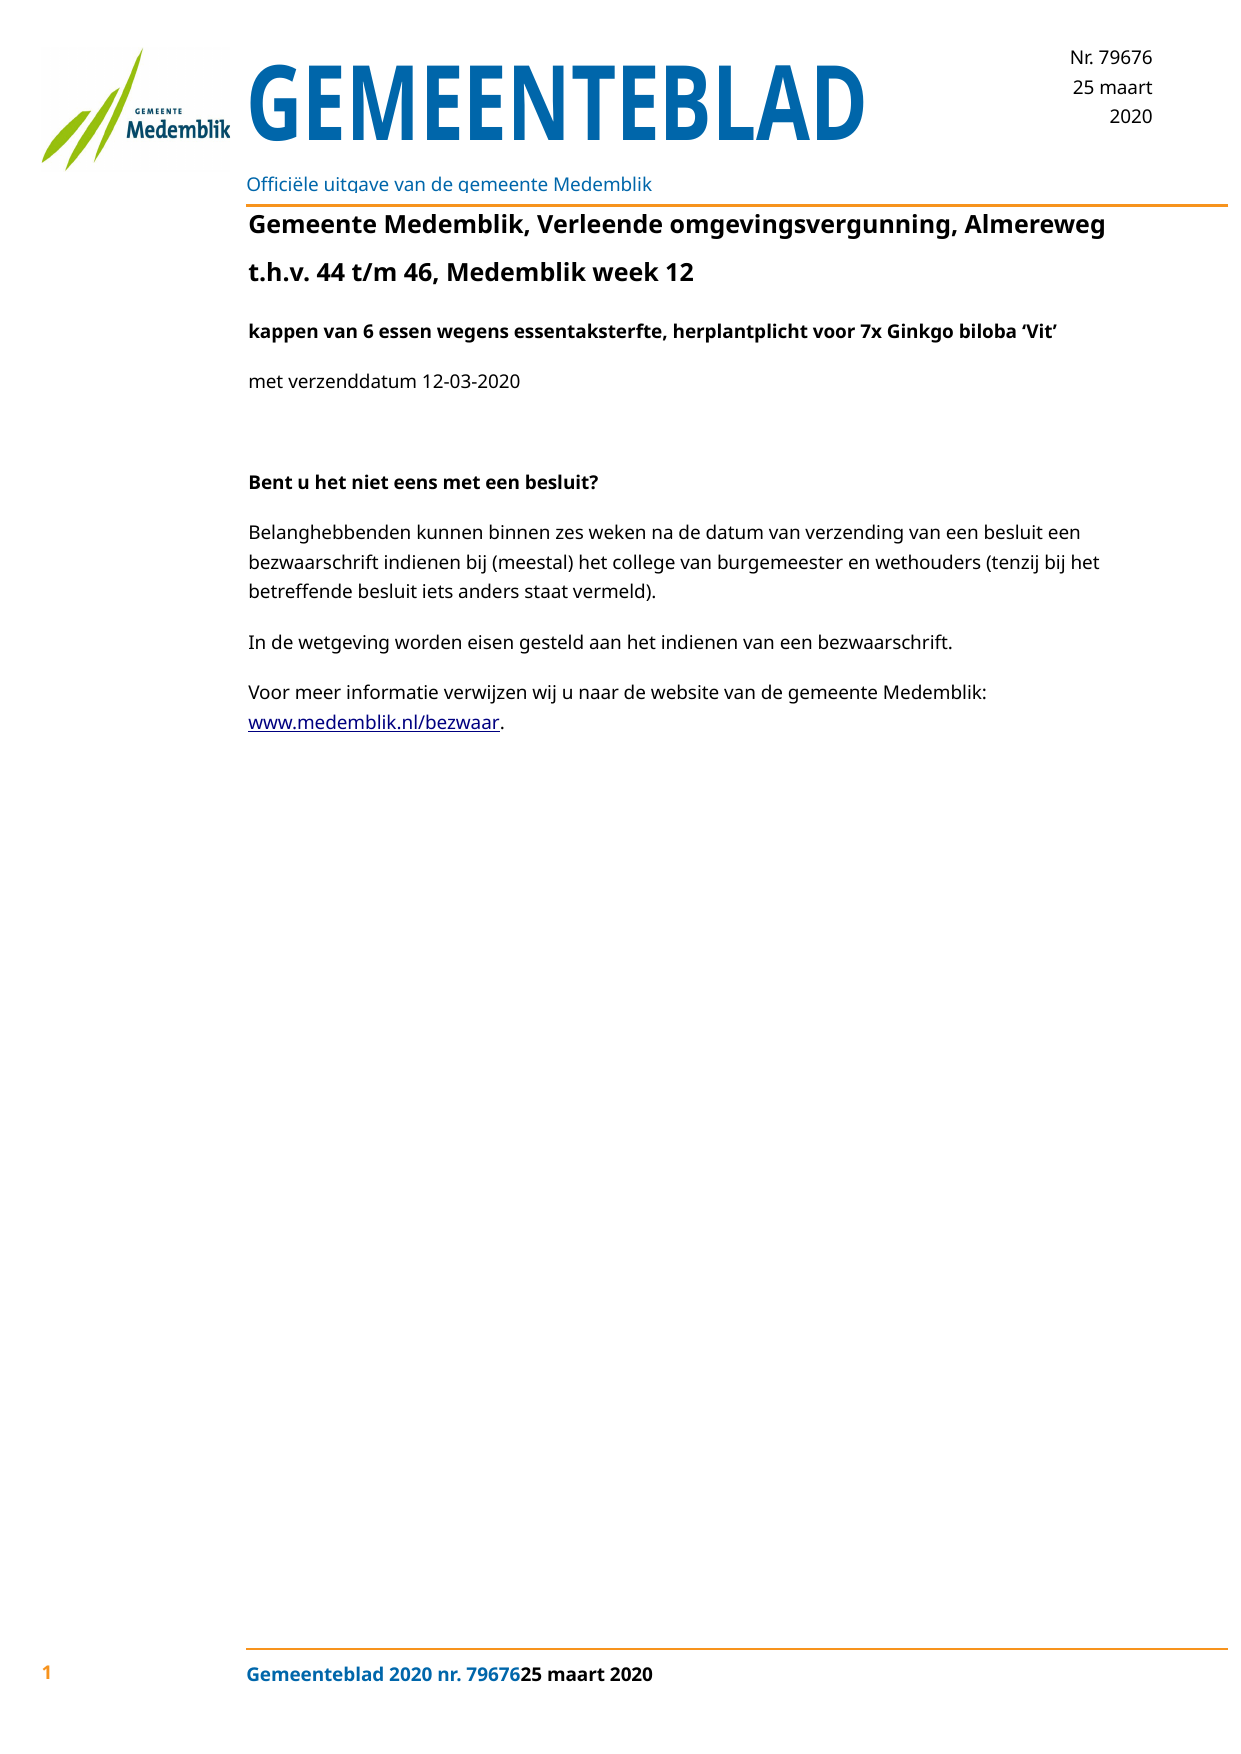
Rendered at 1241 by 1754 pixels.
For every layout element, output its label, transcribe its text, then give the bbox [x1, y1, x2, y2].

text Bent u het niet eens met een besluit? [248, 469, 1152, 495]
picture [41, 47, 231, 172]
text Gemeente Medemblik, Verleende omgevingsvergunning, Almereweg t.h.v. 44 t/m 46, Medemblik week 12 [248, 207, 1152, 288]
text Voor meer informatie verwijzen wij u naar de website van de gemeente Medemblik: www.medemblik.nl/bezwaar. [248, 679, 1152, 735]
text kappen van 6 essen wegens essentaksterfte, herplantplicht voor 7x Ginkgo biloba ‘Vit’ [248, 318, 1152, 344]
text In de wetgeving worden eisen gesteld aan het indienen van een bezwaarschrift. [248, 629, 1152, 655]
text met verzenddatum 12-03-2020 [248, 368, 1152, 394]
text Belanghebbenden kunnen binnen zes weken na de datum van verzending van een besluit een bezwaarschrift indienen bij (meestal) het college van burgemeester en wethouders (tenzij bij het betreffende besluit iets anders staat vermeld). [248, 519, 1152, 604]
